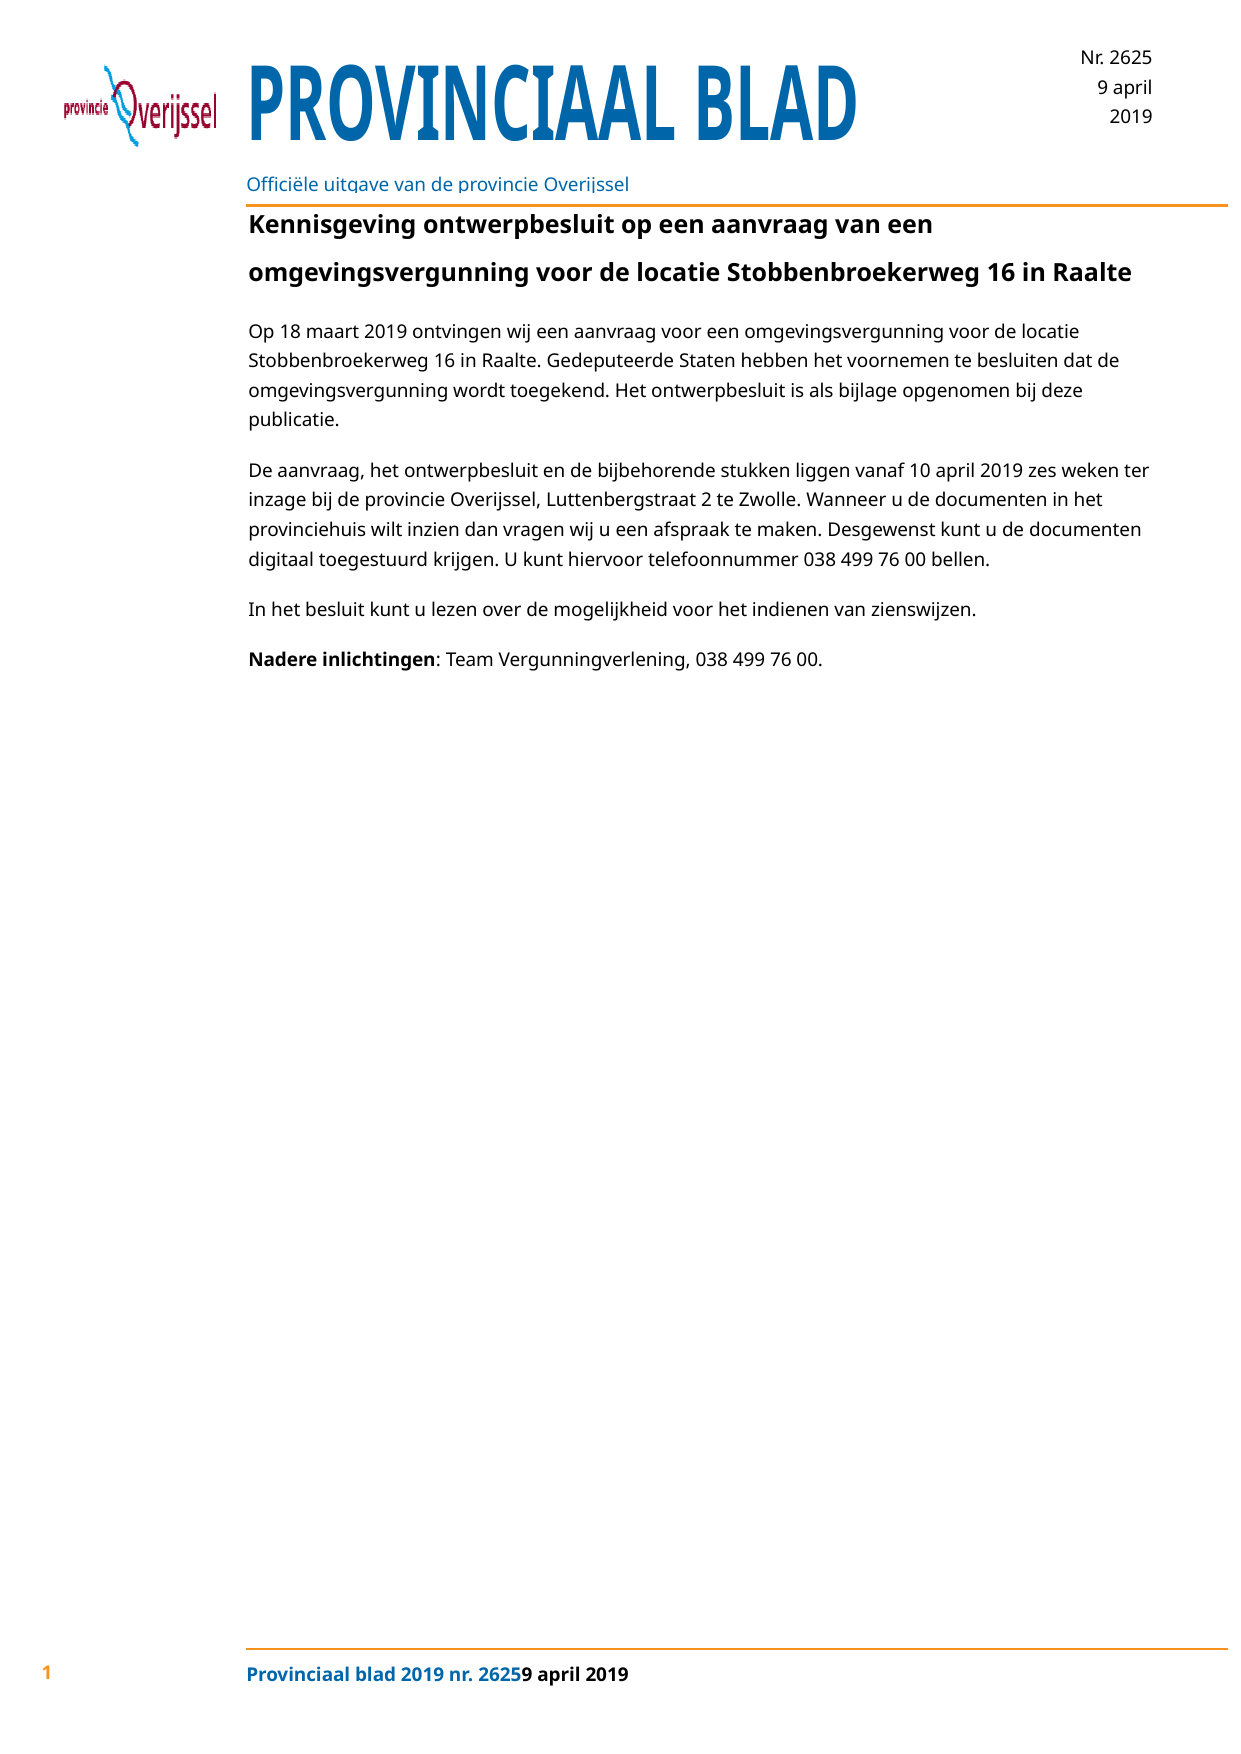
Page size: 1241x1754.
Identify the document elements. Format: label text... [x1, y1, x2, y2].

text De aanvraag, het ontwerpbesluit en de bijbehorende stukken liggen vanaf 10 april 2019 zes weken ter inzage bij de provincie Overijssel, Luttenbergstraat 2 te Zwolle. Wanneer u de documenten in het provinciehuis wilt inzien dan vragen wij u een afspraak te maken. Desgewenst kunt u de documenten digitaal toegestuurd krijgen. U kunt hiervoor telefoonnummer 038 499 76 00 bellen. [248, 457, 1152, 572]
text In het besluit kunt u lezen over de mogelijkheid voor het indienen van zienswijzen. [248, 596, 1152, 622]
text Op 18 maart 2019 ontvingen wij een aanvraag voor een omgevingsvergunning voor de locatie Stobbenbroekerweg 16 in Raalte. Gedeputeerde Staten hebben het voornemen te besluiten dat de omgevingsvergunning wordt toegekend. Het ontwerpbesluit is als bijlage opgenomen bij deze publicatie. [248, 318, 1152, 432]
text Nadere inlichtingen: Team Vergunningverlening, 038 499 76 00. [248, 647, 1152, 672]
text Kennisgeving ontwerpbesluit op een aanvraag van een omgevingsvergunning voor de locatie Stobbenbroekerweg 16 in Raalte [248, 207, 1152, 288]
picture [41, 47, 231, 172]
